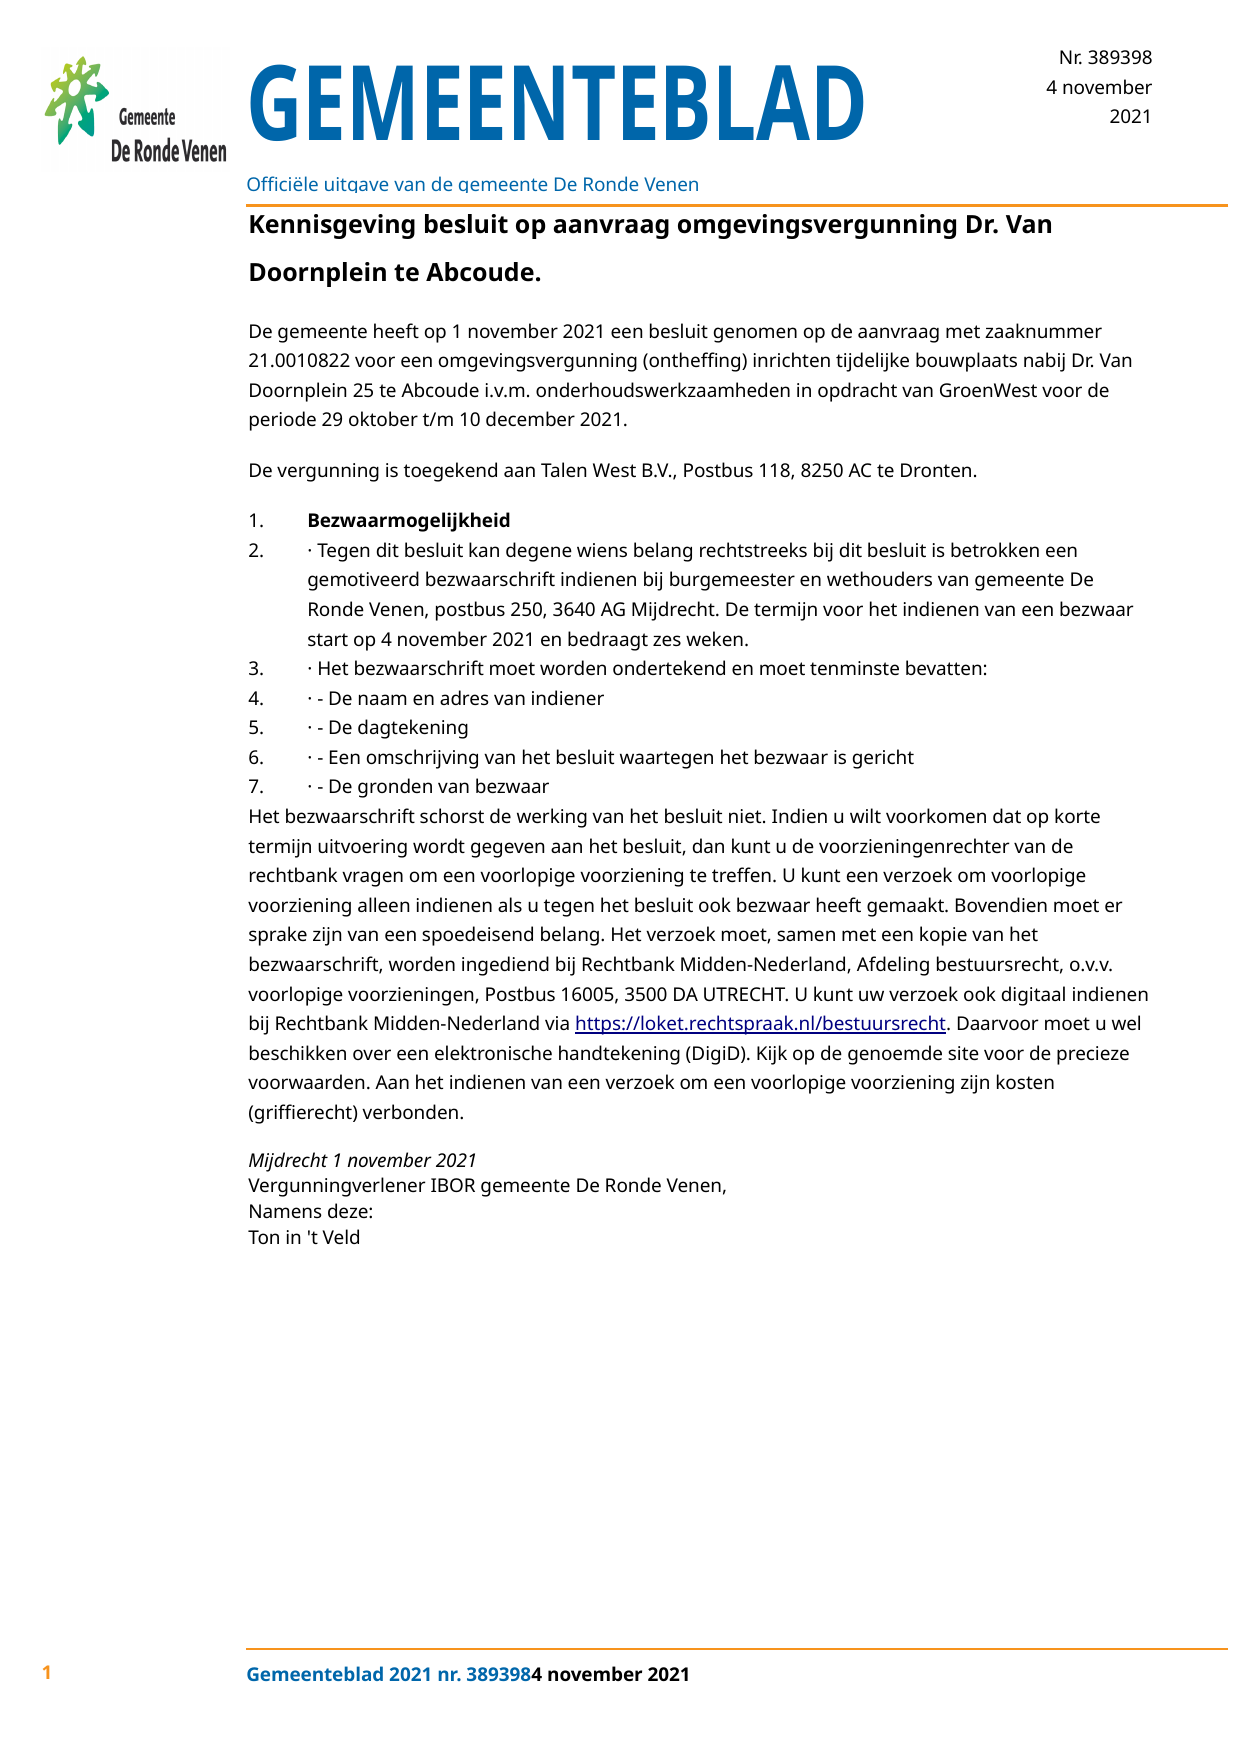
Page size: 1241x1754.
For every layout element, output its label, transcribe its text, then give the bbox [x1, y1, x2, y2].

list · Tegen dit besluit kan degene wiens belang rechtstreeks bij dit besluit is betrokken een gemotiveerd bezwaarschrift indienen bij burgemeester en wethouders van gemeente De Ronde Venen, postbus 250, 3640 AG Mijdrecht. De termijn voor het indienen van een bezwaar start op 4 november 2021 en bedraagt zes weken. [248, 537, 1152, 652]
text Het bezwaarschrift schorst de werking van het besluit niet. Indien u wilt voorkomen dat op korte termijn uitvoering wordt gegeven aan het besluit, dan kunt u de voorzieningenrechter van de rechtbank vragen om een voorlopige voorziening te treffen. U kunt een verzoek om voorlopige voorziening alleen indienen als u tegen het besluit ook bezwaar heeft gemaakt. Bovendien moet er sprake zijn van een spoedeisend belang. Het verzoek moet, samen met een kopie van het bezwaarschrift, worden ingediend bij Rechtbank Midden-Nederland, Afdeling bestuursrecht, o.v.v. voorlopige voorzieningen, Postbus 16005, 3500 DA UTRECHT. U kunt uw verzoek ook digitaal indienen bij Rechtbank Midden-Nederland via https://loket.rechtspraak.nl/bestuursrecht. Daarvoor moet u wel beschikken over een elektronische handtekening (DigiD). Kijk op de genoemde site voor de precieze voorwaarden. Aan het indienen van een verzoek om een voorlopige voorziening zijn kosten (griffierecht) verbonden. [248, 803, 1152, 1125]
text Kennisgeving besluit op aanvraag omgevingsvergunning Dr. Van Doornplein te Abcoude. [248, 207, 1152, 288]
picture [41, 47, 231, 172]
list · - De gronden van bezwaar [248, 774, 1152, 799]
text Ton in 't Veld [248, 1224, 1152, 1250]
list · - De dagtekening [248, 714, 1152, 740]
text Namens deze: [248, 1198, 1152, 1224]
text De vergunning is toegekend aan Talen West B.V., Postbus 118, 8250 AC te Dronten. [248, 457, 1152, 483]
list · - De naam en adres van indiener [248, 685, 1152, 711]
list Bezwaarmogelijkheid [248, 507, 1152, 533]
text Vergunningverlener IBOR gemeente De Ronde Venen, [248, 1173, 1152, 1198]
list · Het bezwaarschrift moet worden ondertekend en moet tenminste bevatten: [248, 655, 1152, 681]
text De gemeente heeft op 1 november 2021 een besluit genomen op de aanvraag met zaaknummer 21.0010822 voor een omgevingsvergunning (ontheffing) inrichten tijdelijke bouwplaats nabij Dr. Van Doornplein 25 te Abcoude i.v.m. onderhoudswerkzaamheden in opdracht van GroenWest voor de periode 29 oktober t/m 10 december 2021. [248, 318, 1152, 432]
list · - Een omschrijving van het besluit waartegen het bezwaar is gericht [248, 744, 1152, 770]
text Mijdrecht 1 november 2021 [248, 1147, 1152, 1173]
